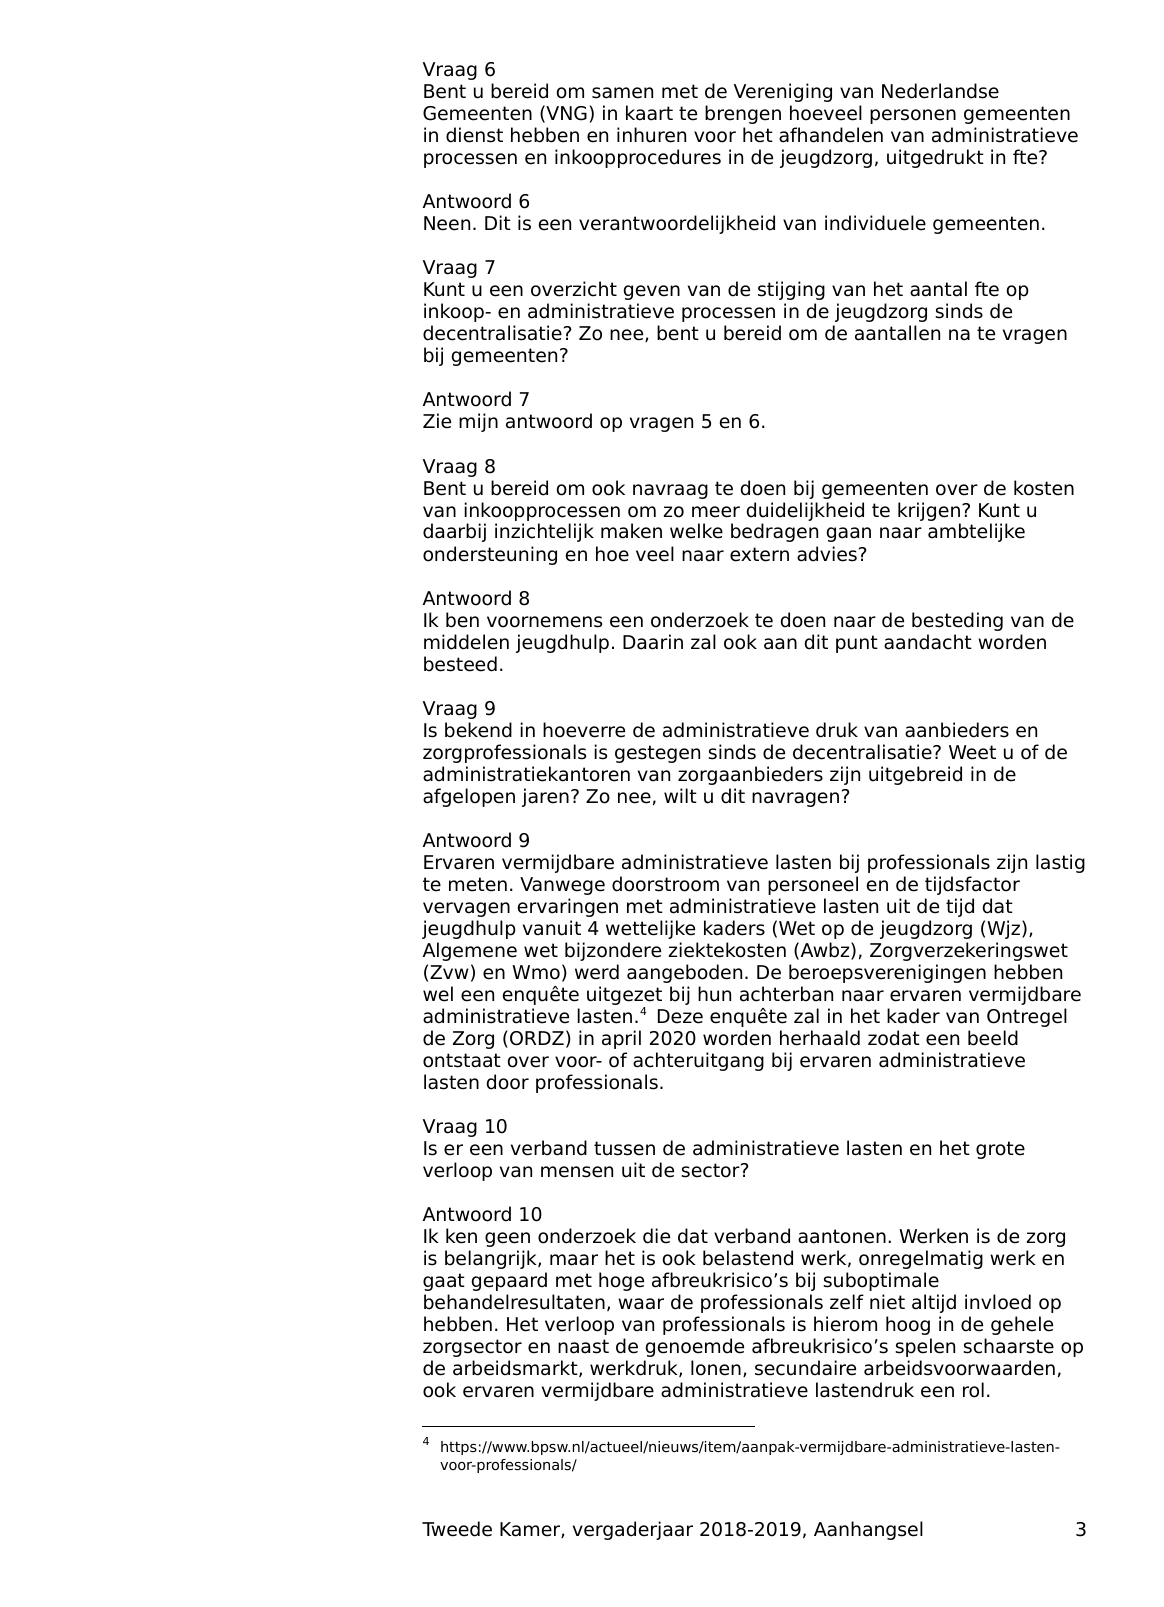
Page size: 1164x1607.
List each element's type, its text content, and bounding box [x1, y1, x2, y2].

text Zie mijn antwoord op vragen 5 en 6. [422, 411, 1087, 433]
text Vraag 7 [422, 257, 1087, 279]
text Is bekend in hoeverre de administratieve druk van aanbieders en zorgprofessionals is gestegen sinds de decentralisatie? Weet u of de administratiekantoren van zorgaanbieders zijn uitgebreid in de afgelopen jaren? Zo nee, wilt u dit navragen? [422, 720, 1087, 808]
text Ik ken geen onderzoek die dat verband aantonen. Werken is de zorg is belangrijk, maar het is ook belastend werk, onregelmatig werk en gaat gepaard met hoge afbreukrisico’s bij suboptimale behandelresultaten, waar de professionals zelf niet altijd invloed op hebben. Het verloop van professionals is hierom hoog in de gehele zorgsector en naast de genoemde afbreukrisico’s spelen schaarste op de arbeidsmarkt, werkdruk, lonen, secundaire arbeidsvoorwaarden, ook ervaren vermijdbare administratieve lastendruk een rol. [422, 1226, 1087, 1402]
text Neen. Dit is een verantwoordelijkheid van individuele gemeenten. [422, 213, 1087, 235]
text Vraag 6 [422, 59, 1087, 81]
text Antwoord 8 [422, 588, 1087, 609]
text Antwoord 10 [422, 1204, 1087, 1226]
text Vraag 8 [422, 456, 1087, 477]
text Antwoord 6 [422, 191, 1087, 213]
text Bent u bereid om samen met de Vereniging van Nederlandse Gemeenten (VNG) in kaart te brengen hoeveel personen gemeenten in dienst hebben en inhuren voor het afhandelen van administratieve processen en inkoopprocedures in de jeugdzorg, uitgedrukt in fte? [422, 81, 1087, 169]
text Ervaren vermijdbare administratieve lasten bij professionals zijn lastig te meten. Vanwege doorstroom van personeel en de tijdsfactor vervagen ervaringen met administratieve lasten uit de tijd dat jeugdhulp vanuit 4 wettelijke kaders (Wet op de jeugdzorg (Wjz), Algemene wet bijzondere ziektekosten (Awbz), Zorgverzekeringswet (Zvw) en Wmo) werd aangeboden. De beroepsverenigingen hebben wel een enquête uitgezet bij hun achterban naar ervaren vermijdbare administratieve lasten. Deze enquête zal in het kader van Ontregel de Zorg (ORDZ) in april 2020 worden herhaald zodat een beeld ontstaat over voor- of achteruitgang bij ervaren administratieve lasten door professionals. [422, 852, 1087, 1093]
text Bent u bereid om ook navraag te doen bij gemeenten over de kosten van inkoopprocessen om zo meer duidelijkheid te krijgen? Kunt u daarbij inzichtelijk maken welke bedragen gaan naar ambtelijke ondersteuning en hoe veel naar extern advies? [422, 477, 1087, 565]
text Kunt u een overzicht geven van de stijging van het aantal fte op inkoop- en administratieve processen in de jeugdzorg sinds de decentralisatie? Zo nee, bent u bereid om de aantallen na te vragen bij gemeenten? [422, 279, 1087, 367]
text Ik ben voornemens een onderzoek te doen naar de besteding van de middelen jeugdhulp. Daarin zal ook aan dit punt aandacht worden besteed. [422, 609, 1087, 676]
text https://www.bpsw.nl/actueel/nieuws/item/aanpak-vermijdbare-administratieve-lasten-voor-professionals/ [422, 1435, 1087, 1474]
text Vraag 10 [422, 1116, 1087, 1138]
text Antwoord 9 [422, 830, 1087, 852]
text Vraag 9 [422, 698, 1087, 720]
text Is er een verband tussen de administratieve lasten en het grote verloop van mensen uit de sector? [422, 1138, 1087, 1182]
text Antwoord 7 [422, 389, 1087, 411]
